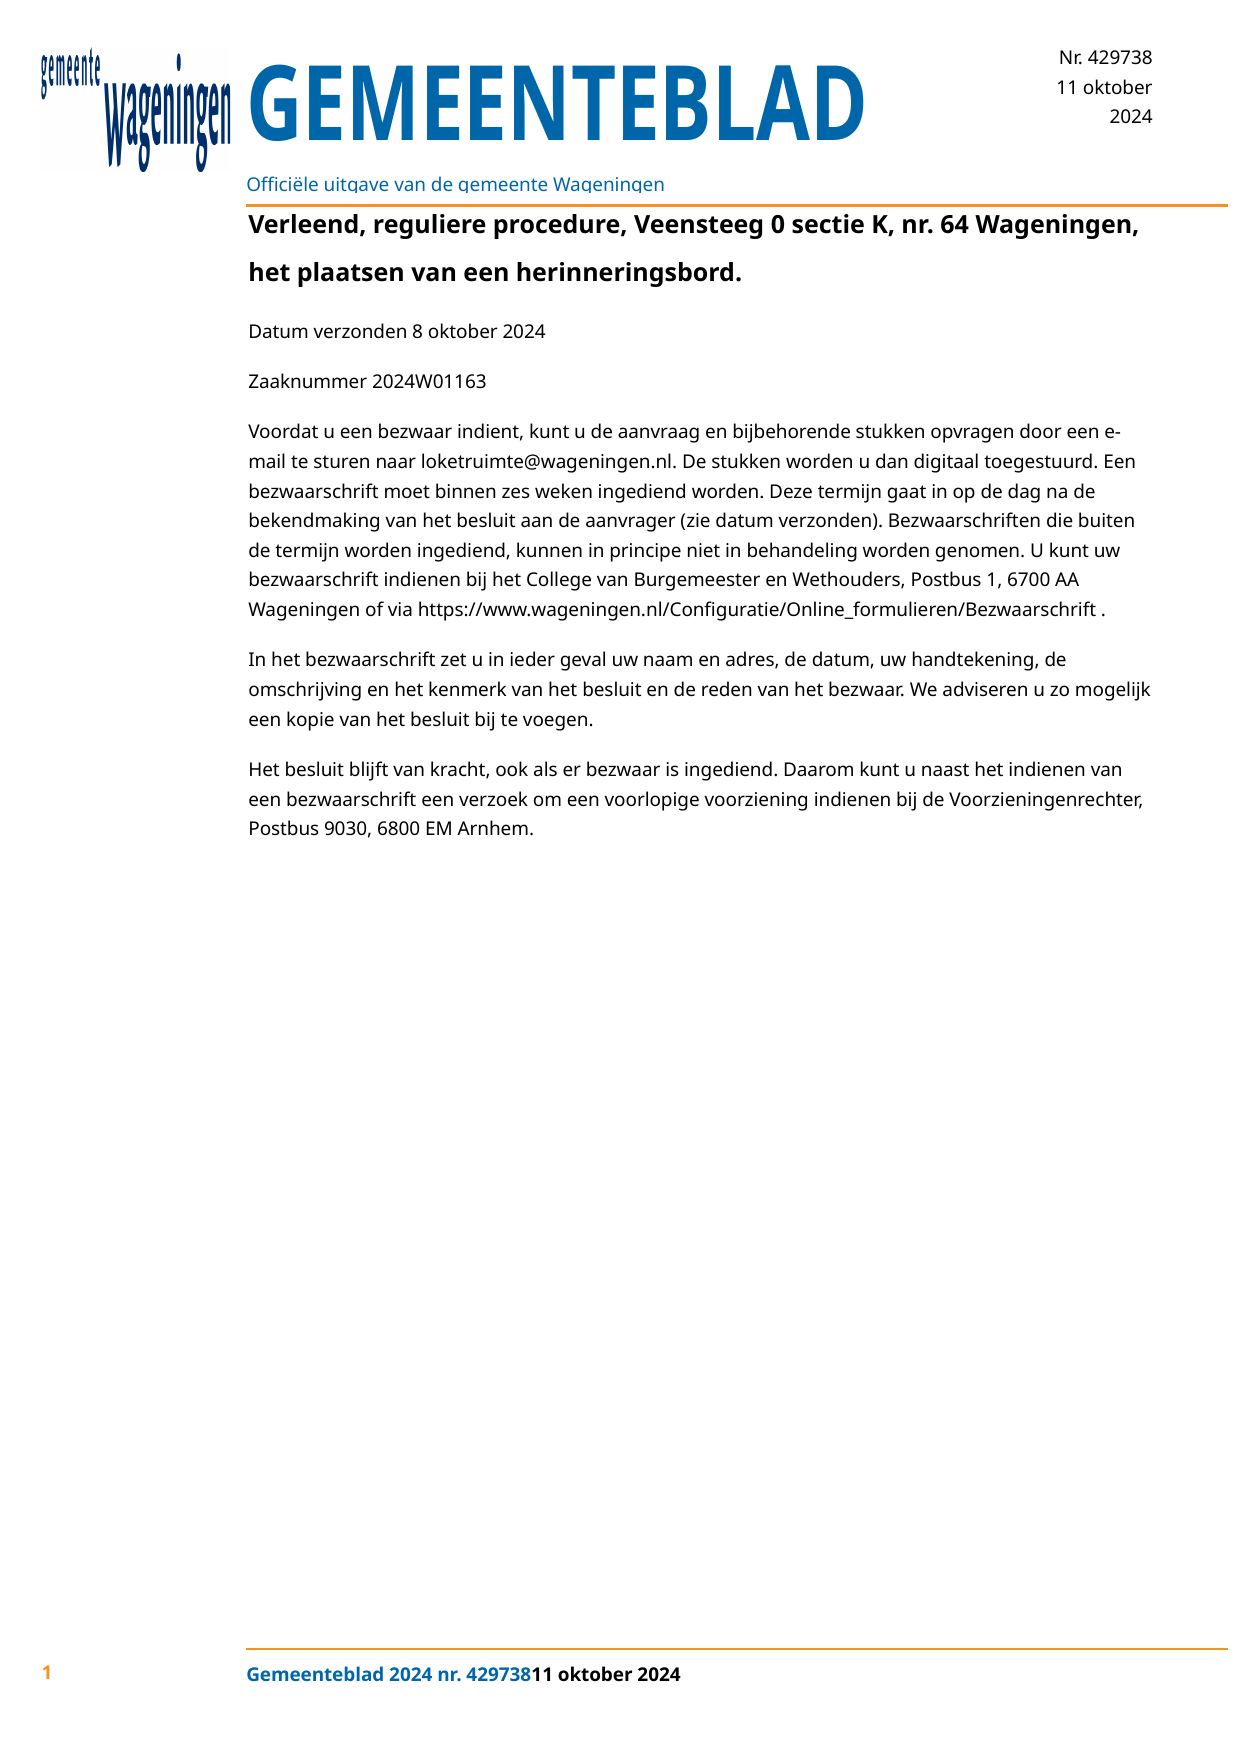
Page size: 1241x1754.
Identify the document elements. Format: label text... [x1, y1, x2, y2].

picture [41, 47, 231, 172]
text Voordat u een bezwaar indient, kunt u de aanvraag en bijbehorende stukken opvragen door een e-mail te sturen naar loketruimte@wageningen.nl. De stukken worden u dan digitaal toegestuurd. Een bezwaarschrift moet binnen zes weken ingediend worden. Deze termijn gaat in op de dag na de bekendmaking van het besluit aan de aanvrager (zie datum verzonden). Bezwaarschriften die buiten de termijn worden ingediend, kunnen in principe niet in behandeling worden genomen. U kunt uw bezwaarschrift indienen bij het College van Burgemeester en Wethouders, Postbus 1, 6700 AA Wageningen of via https://www.wageningen.nl/Configuratie/Online_formulieren/Bezwaarschrift . [248, 419, 1152, 622]
text Zaaknummer 2024W01163 [248, 368, 1152, 394]
text Verleend, reguliere procedure, Veensteeg 0 sectie K, nr. 64 Wageningen, het plaatsen van een herinneringsbord. [248, 207, 1152, 288]
text In het bezwaarschrift zet u in ieder geval uw naam en adres, de datum, uw handtekening, de omschrijving en het kenmerk van het besluit en de reden van het bezwaar. We adviseren u zo mogelijk een kopie van het besluit bij te voegen. [248, 647, 1152, 732]
text Datum verzonden 8 oktober 2024 [248, 318, 1152, 344]
text Het besluit blijft van kracht, ook als er bezwaar is ingediend. Daarom kunt u naast het indienen van een bezwaarschrift een verzoek om een voorlopige voorziening indienen bij de Voorzieningenrechter, Postbus 9030, 6800 EM Arnhem. [248, 756, 1152, 841]
